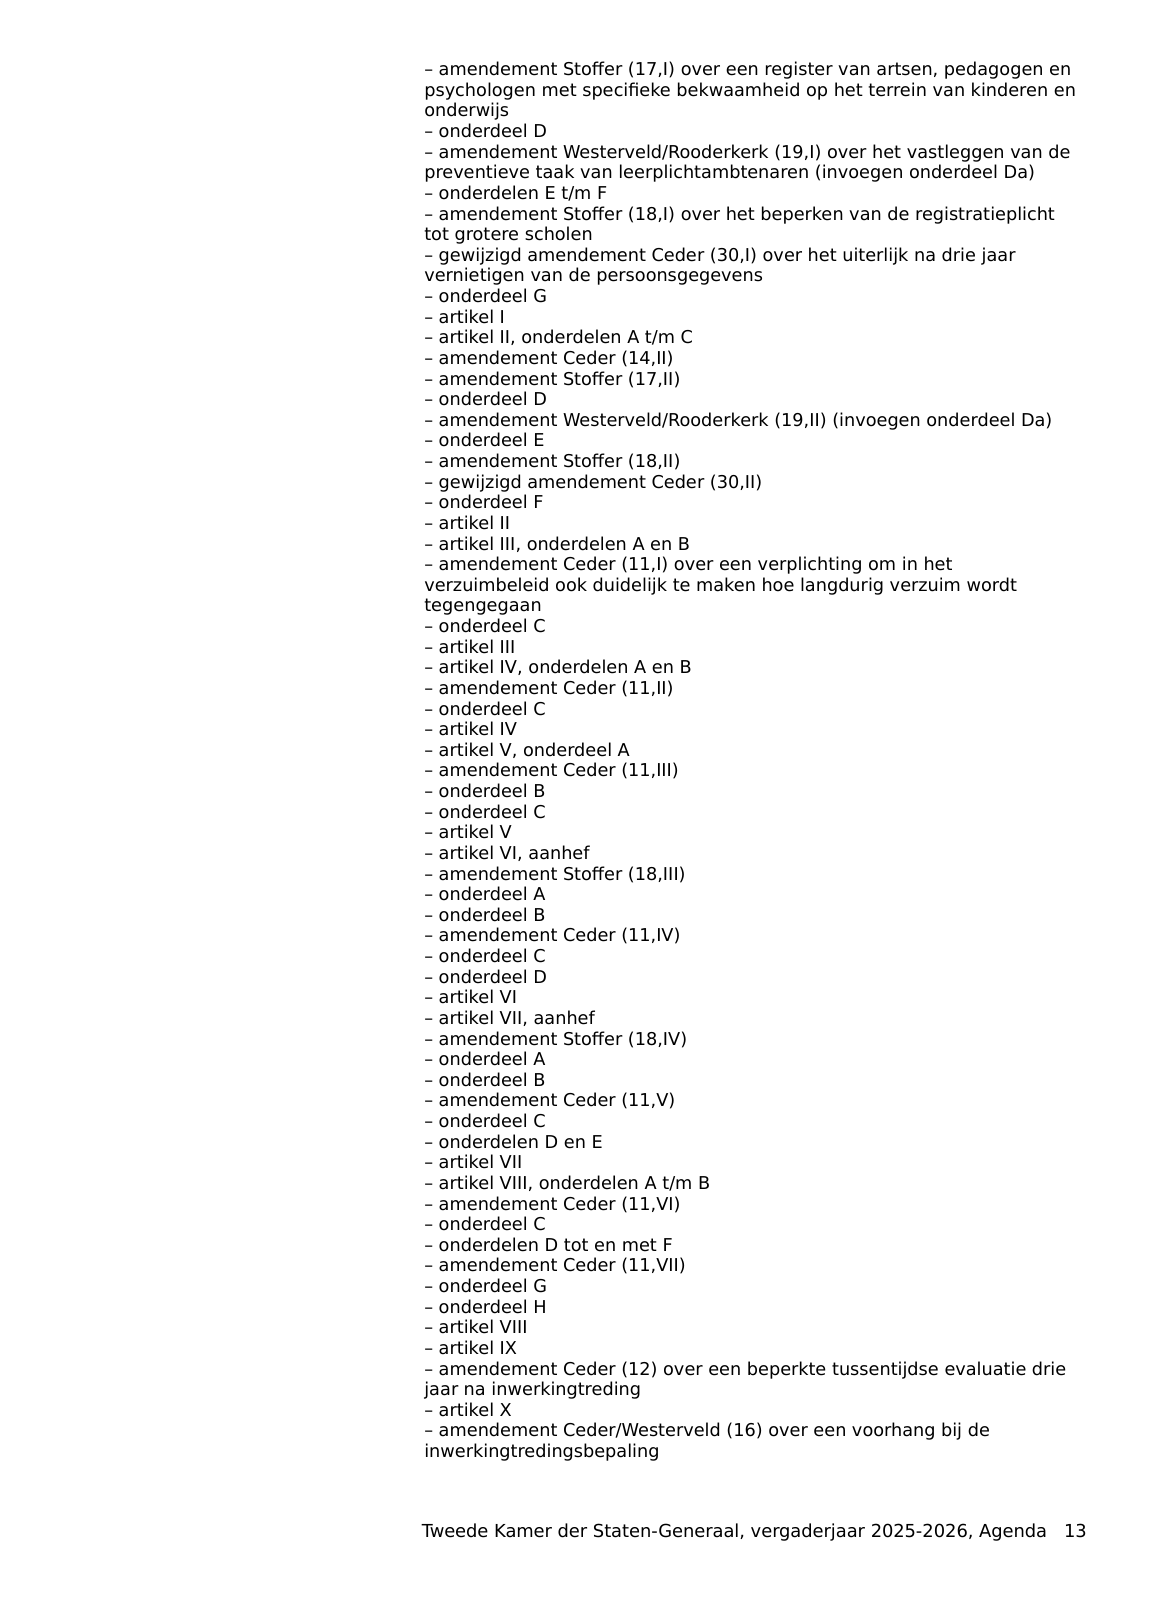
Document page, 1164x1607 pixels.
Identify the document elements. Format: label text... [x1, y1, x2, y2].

table_cell [401, 1111, 418, 1132]
table_cell [401, 678, 418, 698]
table_cell [77, 245, 401, 286]
table_cell – onderdelen E t/m F [418, 183, 1087, 203]
table_cell [401, 946, 418, 967]
table_cell – onderdeel H [418, 1297, 1087, 1317]
table_cell – artikel X [418, 1400, 1087, 1420]
table_cell [77, 946, 401, 967]
table_cell [77, 1317, 401, 1338]
table_cell – artikel IV [418, 719, 1087, 740]
table_cell [401, 369, 418, 389]
table_cell – gewijzigd amendement Ceder (30,I) over het uiterlijk na drie jaar vernietigen van de persoonsgegevens [418, 245, 1087, 286]
table_cell [77, 1276, 401, 1297]
table_cell [401, 430, 418, 451]
table_cell [77, 657, 401, 678]
table_cell [77, 121, 401, 142]
table_cell [77, 616, 401, 637]
table_cell – onderdeel F [418, 492, 1087, 513]
table_cell [77, 1400, 401, 1420]
table_cell [401, 327, 418, 348]
table_cell [401, 492, 418, 513]
table_cell [77, 864, 401, 884]
table_cell – amendement Ceder (14,II) [418, 348, 1087, 368]
table_cell [77, 1338, 401, 1358]
table_cell – artikel VIII, onderdelen A t/m B [418, 1173, 1087, 1193]
table_cell [77, 1235, 401, 1255]
table_cell – artikel IV, onderdelen A en B [418, 657, 1087, 678]
table_cell – artikel I [418, 307, 1087, 327]
table_cell [77, 802, 401, 822]
table_cell [401, 822, 418, 843]
table_cell [401, 1235, 418, 1255]
table_cell [401, 1297, 418, 1317]
table_cell – amendement Ceder (12) over een beperkte tussentijdse evaluatie drie jaar na inwerkingtreding [418, 1359, 1087, 1400]
table_cell [77, 513, 401, 533]
table_cell – amendement Westerveld/Rooderkerk (19,II) (invoegen onderdeel Da) [418, 410, 1087, 430]
table_cell – amendement Ceder (11,V) [418, 1090, 1087, 1111]
table_cell – onderdeel G [418, 1276, 1087, 1297]
table_cell [77, 369, 401, 389]
table_cell [77, 389, 401, 410]
table_cell [401, 554, 418, 616]
table_cell – onderdeel D [418, 967, 1087, 987]
table_cell [401, 121, 418, 142]
table_cell [401, 1049, 418, 1070]
table_cell [77, 204, 401, 245]
table_cell [77, 760, 401, 781]
table_cell [401, 59, 418, 121]
table_cell [77, 905, 401, 925]
table_cell [77, 925, 401, 946]
table_cell [401, 699, 418, 719]
table_cell [77, 1214, 401, 1235]
table_cell [401, 142, 418, 183]
table_cell [401, 781, 418, 802]
table_cell [401, 1359, 418, 1400]
table_cell [401, 987, 418, 1008]
table_cell [401, 1152, 418, 1173]
table_cell – onderdeel C [418, 616, 1087, 637]
table_cell – artikel V, onderdeel A [418, 740, 1087, 760]
table_cell [77, 843, 401, 863]
table_cell – onderdelen D en E [418, 1132, 1087, 1152]
table_cell [77, 1194, 401, 1214]
table_cell [77, 410, 401, 430]
table_cell – onderdeel C [418, 1111, 1087, 1132]
table_cell [401, 616, 418, 637]
table_cell [401, 967, 418, 987]
table_cell – onderdeel E [418, 430, 1087, 451]
table_cell [401, 534, 418, 554]
table_cell [401, 1400, 418, 1420]
table_cell – onderdelen D tot en met F [418, 1235, 1087, 1255]
table_cell – amendement Stoffer (17,I) over een register van artsen, pedagogen en psychologen met specifieke bekwaamheid op het terrein van kinderen en onderwijs [418, 59, 1087, 121]
table_cell [77, 1255, 401, 1276]
table_cell [77, 1152, 401, 1173]
table_cell [401, 410, 418, 430]
table_cell [77, 472, 401, 492]
table_cell [77, 554, 401, 616]
table_cell [77, 987, 401, 1008]
table_cell – amendement Ceder (11,IV) [418, 925, 1087, 946]
table_cell [77, 142, 401, 183]
table_cell – onderdeel C [418, 699, 1087, 719]
table_cell [401, 905, 418, 925]
table_cell – amendement Ceder (11,VII) [418, 1255, 1087, 1276]
table_cell [401, 1338, 418, 1358]
table_cell [77, 1420, 401, 1462]
table_cell – onderdeel C [418, 946, 1087, 967]
table_cell – amendement Stoffer (18,I) over het beperken van de registratieplicht tot grotere scholen [418, 204, 1087, 245]
table_cell [77, 740, 401, 760]
table_cell [77, 1008, 401, 1028]
table_cell – amendement Ceder (11,III) [418, 760, 1087, 781]
table_cell [401, 183, 418, 203]
table_cell – artikel II [418, 513, 1087, 533]
table_cell – onderdeel B [418, 1070, 1087, 1090]
table_cell [77, 1090, 401, 1111]
table_cell – onderdeel B [418, 905, 1087, 925]
table_cell [401, 637, 418, 657]
table_cell [77, 699, 401, 719]
table_cell [401, 245, 418, 286]
table_cell [401, 348, 418, 368]
table_cell [77, 327, 401, 348]
table_cell – onderdeel C [418, 802, 1087, 822]
table_cell [77, 1297, 401, 1317]
table_cell – amendement Stoffer (18,III) [418, 864, 1087, 884]
table_cell – amendement Stoffer (18,IV) [418, 1029, 1087, 1049]
table_cell – onderdeel A [418, 884, 1087, 905]
table_cell [77, 1359, 401, 1400]
table_cell – onderdeel D [418, 389, 1087, 410]
table_cell [401, 1029, 418, 1049]
table_cell [401, 472, 418, 492]
table_cell [401, 925, 418, 946]
table_cell [401, 1214, 418, 1235]
table_cell [401, 1276, 418, 1297]
table_cell – gewijzigd amendement Ceder (30,II) [418, 472, 1087, 492]
table_cell – amendement Ceder (11,VI) [418, 1194, 1087, 1214]
table_cell – artikel II, onderdelen A t/m C [418, 327, 1087, 348]
table_cell [401, 719, 418, 740]
table_cell [401, 760, 418, 781]
table_cell [401, 657, 418, 678]
table_cell [77, 1173, 401, 1193]
table_cell [77, 59, 401, 121]
table_cell [77, 348, 401, 368]
table_cell [401, 1008, 418, 1028]
table_cell [401, 1173, 418, 1193]
table_cell – onderdeel C [418, 1214, 1087, 1235]
table_cell [401, 1090, 418, 1111]
table_cell [77, 307, 401, 327]
table_cell [77, 183, 401, 203]
table_cell – artikel V [418, 822, 1087, 843]
table_cell [401, 740, 418, 760]
table_cell [401, 513, 418, 533]
table_cell [77, 1111, 401, 1132]
table_cell – amendement Stoffer (18,II) [418, 451, 1087, 472]
table_cell – amendement Westerveld/Rooderkerk (19,I) over het vastleggen van de preventieve taak van leerplichtambtenaren (invoegen onderdeel Da) [418, 142, 1087, 183]
table_cell [77, 781, 401, 802]
table_cell – artikel VI [418, 987, 1087, 1008]
table_cell – artikel III, onderdelen A en B [418, 534, 1087, 554]
table_cell [77, 534, 401, 554]
table_cell – artikel VII [418, 1152, 1087, 1173]
table_cell – artikel VI, aanhef [418, 843, 1087, 863]
table_cell [401, 843, 418, 863]
table_cell [77, 1070, 401, 1090]
table_cell [77, 492, 401, 513]
table_cell [77, 1132, 401, 1152]
table_cell – amendement Stoffer (17,II) [418, 369, 1087, 389]
table_cell [77, 451, 401, 472]
table_cell [77, 822, 401, 843]
table_cell [77, 430, 401, 451]
table_cell – amendement Ceder (11,I) over een verplichting om in het verzuimbeleid ook duidelijk te maken hoe langdurig verzuim wordt tegengegaan [418, 554, 1087, 616]
table_cell – amendement Ceder/Westerveld (16) over een voorhang bij de inwerkingtredingsbepaling [418, 1420, 1087, 1462]
table_cell [77, 286, 401, 307]
table_cell – onderdeel G [418, 286, 1087, 307]
table_cell [401, 1194, 418, 1214]
table_cell [401, 884, 418, 905]
table_cell [401, 1317, 418, 1338]
table_cell [77, 884, 401, 905]
table_cell – artikel IX [418, 1338, 1087, 1358]
table_cell [77, 678, 401, 698]
table_cell [401, 286, 418, 307]
table_cell [77, 1049, 401, 1070]
table_cell [401, 1070, 418, 1090]
table_cell – amendement Ceder (11,II) [418, 678, 1087, 698]
table_cell – artikel VII, aanhef [418, 1008, 1087, 1028]
table_cell [401, 1255, 418, 1276]
table_cell – onderdeel D [418, 121, 1087, 142]
table_cell [401, 451, 418, 472]
table_cell – artikel VIII [418, 1317, 1087, 1338]
table_cell [77, 637, 401, 657]
table_cell – onderdeel B [418, 781, 1087, 802]
table_cell [77, 719, 401, 740]
table_cell [401, 389, 418, 410]
table_cell [401, 1132, 418, 1152]
table_cell – artikel III [418, 637, 1087, 657]
table_cell – onderdeel A [418, 1049, 1087, 1070]
table_cell [401, 1420, 418, 1462]
table_cell [401, 307, 418, 327]
table_cell [401, 802, 418, 822]
table_cell [401, 864, 418, 884]
table_cell [401, 204, 418, 245]
table_cell [77, 1029, 401, 1049]
table_cell [77, 967, 401, 987]
